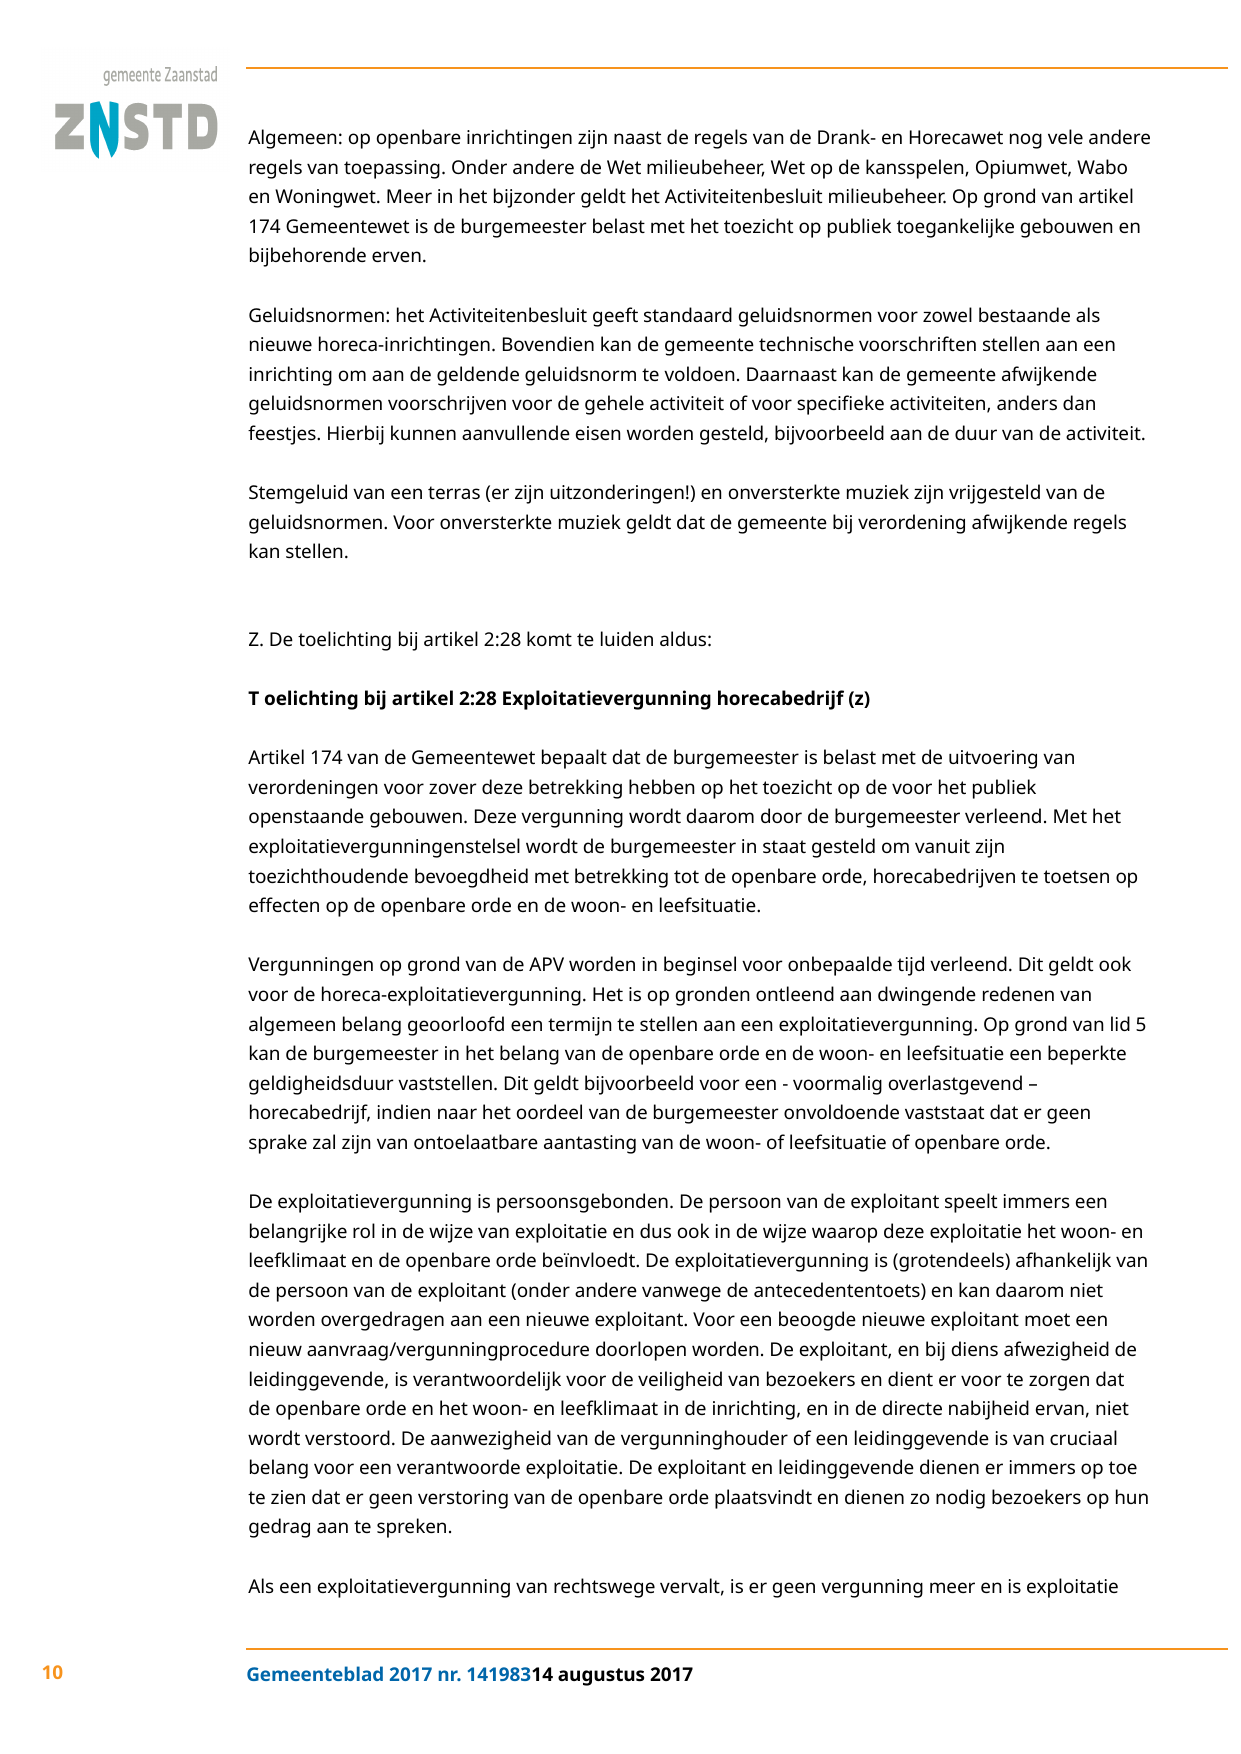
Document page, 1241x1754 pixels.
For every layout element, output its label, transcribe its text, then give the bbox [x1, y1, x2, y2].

picture [41, 47, 231, 172]
text Als een exploitatievergunning van rechtswege vervalt, is er geen vergunning meer en is exploitatie [248, 1573, 1152, 1598]
text Artikel 174 van de Gemeentewet bepaalt dat de burgemeester is belast met de uitvoering van verordeningen voor zover deze betrekking hebben op het toezicht op de voor het publiek openstaande gebouwen. Deze vergunning wordt daarom door de burgemeester verleend. Met het exploitatievergunningenstelsel wordt de burgemeester in staat gesteld om vanuit zijn toezichthoudende bevoegdheid met betrekking tot de openbare orde, horecabedrijven te toetsen op effecten op de openbare orde en de woon- en leefsituatie. [248, 744, 1152, 918]
text Z. De toelichting bij artikel 2:28 komt te luiden aldus: [248, 626, 1152, 652]
text Vergunningen op grond van de APV worden in beginsel voor onbepaalde tijd verleend. Dit geldt ook voor de horeca-exploitatievergunning. Het is op gronden ontleend aan dwingende redenen van algemeen belang geoorloofd een termijn te stellen aan een exploitatievergunning. Op grond van lid 5 kan de burgemeester in het belang van de openbare orde en de woon- en leefsituatie een beperkte geldigheidsduur vaststellen. Dit geldt bijvoorbeeld voor een - voormalig overlastgevend – horecabedrijf, indien naar het oordeel van de burgemeester onvoldoende vaststaat dat er geen sprake zal zijn van ontoelaatbare aantasting van de woon- of leefsituatie of openbare orde. [248, 952, 1152, 1155]
text De exploitatievergunning is persoonsgebonden. De persoon van de exploitant speelt immers een belangrijke rol in de wijze van exploitatie en dus ook in de wijze waarop deze exploitatie het woon- en leefklimaat en de openbare orde beïnvloedt. De exploitatievergunning is (grotendeels) afhankelijk van de persoon van de exploitant (onder andere vanwege de antecedententoets) en kan daarom niet worden overgedragen aan een nieuwe exploitant. Voor een beoogde nieuwe exploitant moet een nieuw aanvraag/vergunningprocedure doorlopen worden. De exploitant, en bij diens afwezigheid de leidinggevende, is verantwoordelijk voor de veiligheid van bezoekers en dient er voor te zorgen dat de openbare orde en het woon- en leefklimaat in de inrichting, en in de directe nabijheid ervan, niet wordt verstoord. De aanwezigheid van de vergunninghouder of een leidinggevende is van cruciaal belang voor een verantwoorde exploitatie. De exploitant en leidinggevende dienen er immers op toe te zien dat er geen verstoring van de openbare orde plaatsvindt en dienen zo nodig bezoekers op hun gedrag aan te spreken. [248, 1188, 1152, 1539]
text T oelichting bij artikel 2:28 Exploitatievergunning horecabedrijf (z) [248, 685, 1152, 711]
text Stemgeluid van een terras (er zijn uitzonderingen!) en onversterkte muziek zijn vrijgesteld van de geluidsnormen. Voor onversterkte muziek geldt dat de gemeente bij verordening afwijkende regels kan stellen. [248, 479, 1152, 564]
text Geluidsnormen: het Activiteitenbesluit geeft standaard geluidsnormen voor zowel bestaande als nieuwe horeca-inrichtingen. Bovendien kan de gemeente technische voorschriften stellen aan een inrichting om aan de geldende geluidsnorm te voldoen. Daarnaast kan de gemeente afwijkende geluidsnormen voorschrijven voor de gehele activiteit of voor specifieke activiteiten, anders dan feestjes. Hierbij kunnen aanvullende eisen worden gesteld, bijvoorbeeld aan de duur van de activiteit. [248, 302, 1152, 446]
text Algemeen: op openbare inrichtingen zijn naast de regels van de Drank- en Horecawet nog vele andere regels van toepassing. Onder andere de Wet milieubeheer, Wet op de kansspelen, Opiumwet, Wabo en Woningwet. Meer in het bijzonder geldt het Activiteitenbesluit milieubeheer. Op grond van artikel 174 Gemeentewet is de burgemeester belast met het toezicht op publiek toegankelijke gebouwen en bijbehorende erven. [248, 124, 1152, 268]
